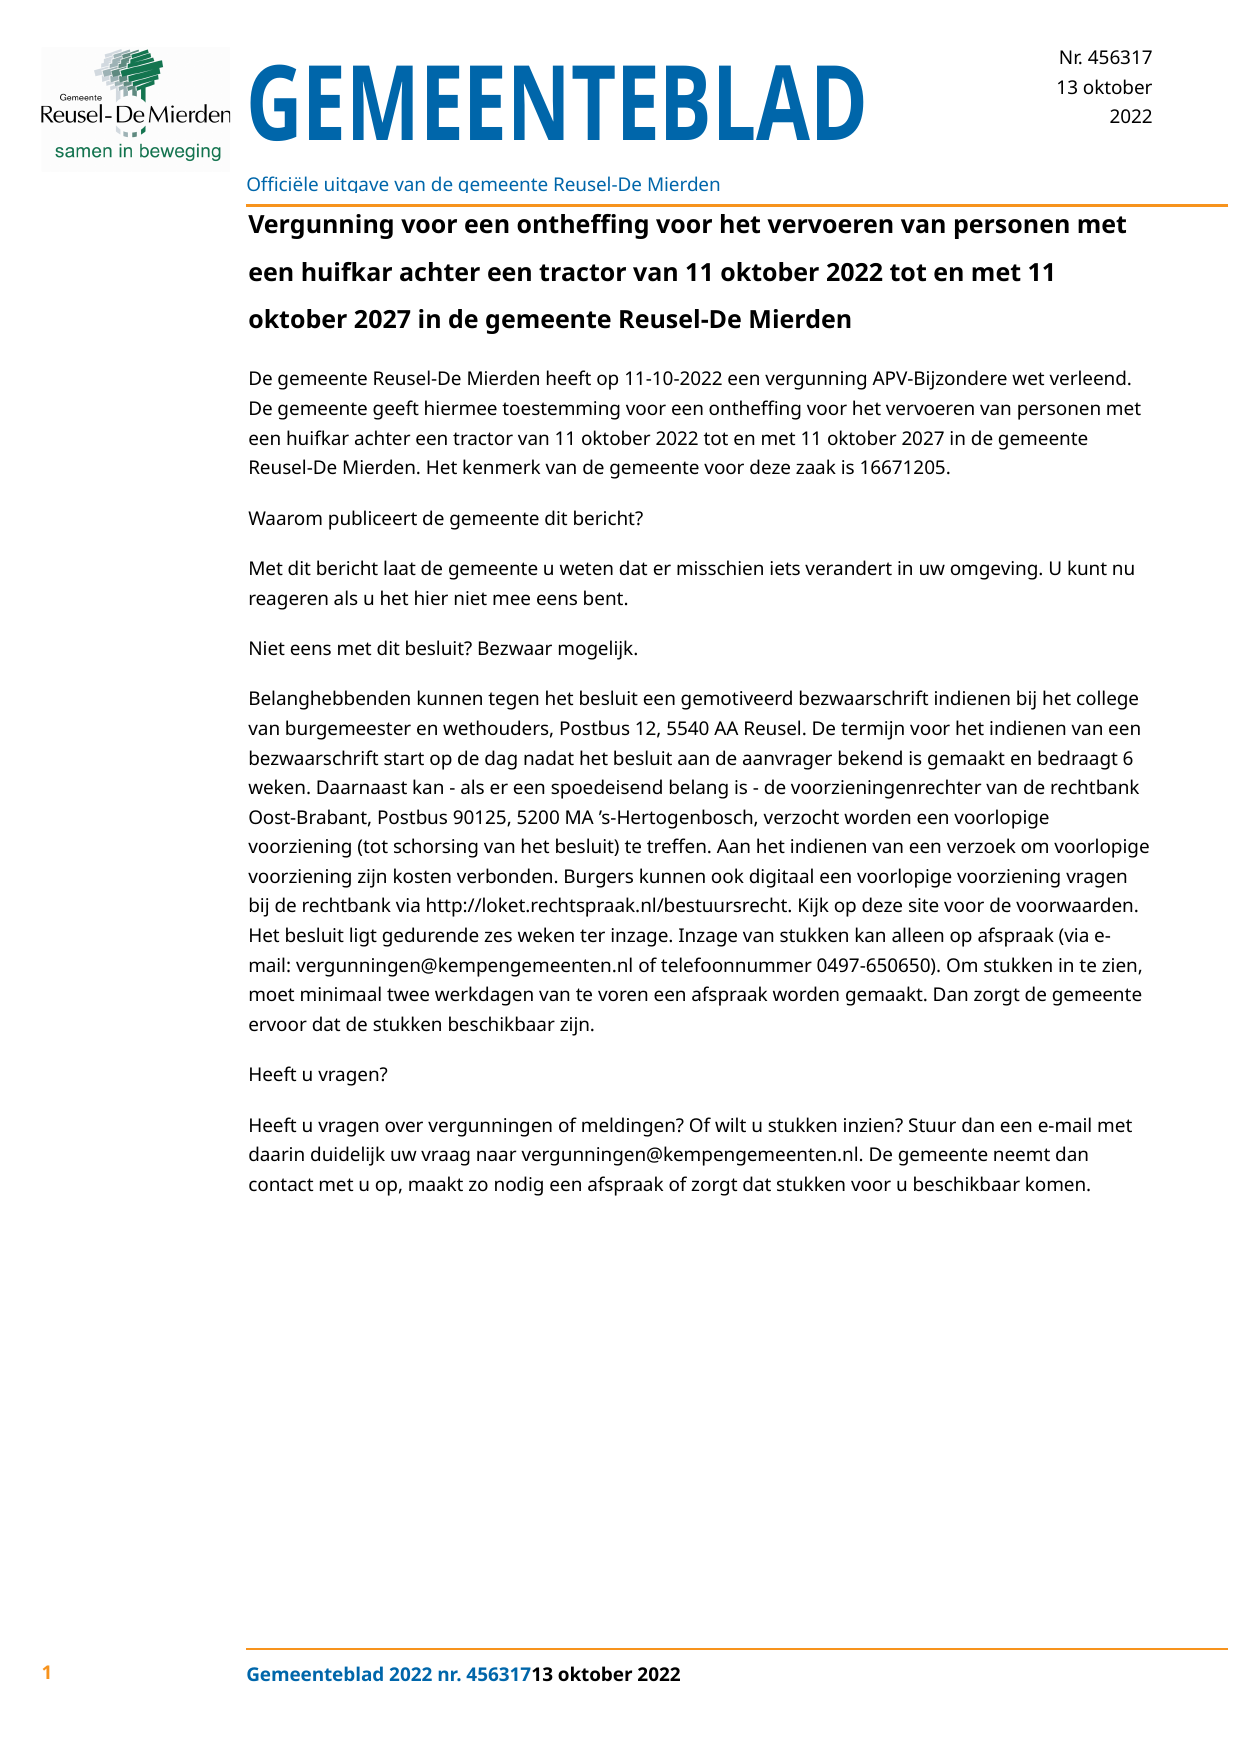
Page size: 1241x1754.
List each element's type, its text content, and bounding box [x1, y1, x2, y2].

text Heeft u vragen over vergunningen of meldingen? Of wilt u stukken inzien? Stuur dan een e-mail met daarin duidelijk uw vraag naar vergunningen@kempengemeenten.nl. De gemeente neemt dan contact met u op, maakt zo nodig een afspraak of zorgt dat stukken voor u beschikbaar komen. [248, 1112, 1152, 1197]
text Niet eens met dit besluit? Bezwaar mogelijk. [248, 635, 1152, 661]
text Met dit bericht laat de gemeente u weten dat er misschien iets verandert in uw omgeving. U kunt nu reageren als u het hier niet mee eens bent. [248, 555, 1152, 610]
text Waarom publiceert de gemeente dit bericht? [248, 505, 1152, 530]
text De gemeente Reusel-De Mierden heeft op 11-10-2022 een vergunning APV-Bijzondere wet verleend. De gemeente geeft hiermee toestemming voor een ontheffing voor het vervoeren van personen met een huifkar achter een tractor van 11 oktober 2022 tot en met 11 oktober 2027 in de gemeente Reusel-De Mierden. Het kenmerk van de gemeente voor deze zaak is 16671205. [248, 366, 1152, 480]
text Belanghebbenden kunnen tegen het besluit een gemotiveerd bezwaarschrift indienen bij het college van burgemeester en wethouders, Postbus 12, 5540 AA Reusel. De termijn voor het indienen van een bezwaarschrift start op de dag nadat het besluit aan de aanvrager bekend is gemaakt en bedraagt 6 weken. Daarnaast kan - als er een spoedeisend belang is - de voorzieningenrechter van de rechtbank Oost-Brabant, Postbus 90125, 5200 MA ’s-Hertogenbosch, verzocht worden een voorlopige voorziening (tot schorsing van het besluit) te treffen. Aan het indienen van een verzoek om voorlopige voorziening zijn kosten verbonden. Burgers kunnen ook digitaal een voorlopige voorziening vragen bij de rechtbank via http://loket.rechtspraak.nl/bestuursrecht. Kijk op deze site voor de voorwaarden. Het besluit ligt gedurende zes weken ter inzage. Inzage van stukken kan alleen op afspraak (via e-mail: vergunningen@kempengemeenten.nl of telefoonnummer 0497-650650). Om stukken in te zien, moet minimaal twee werkdagen van te voren een afspraak worden gemaakt. Dan zorgt de gemeente ervoor dat de stukken beschikbaar zijn. [248, 686, 1152, 1037]
picture [41, 47, 231, 172]
text Heeft u vragen? [248, 1061, 1152, 1087]
text Vergunning voor een ontheffing voor het vervoeren van personen met een huifkar achter een tractor van 11 oktober 2022 tot en met 11 oktober 2027 in de gemeente Reusel-De Mierden [248, 207, 1152, 336]
